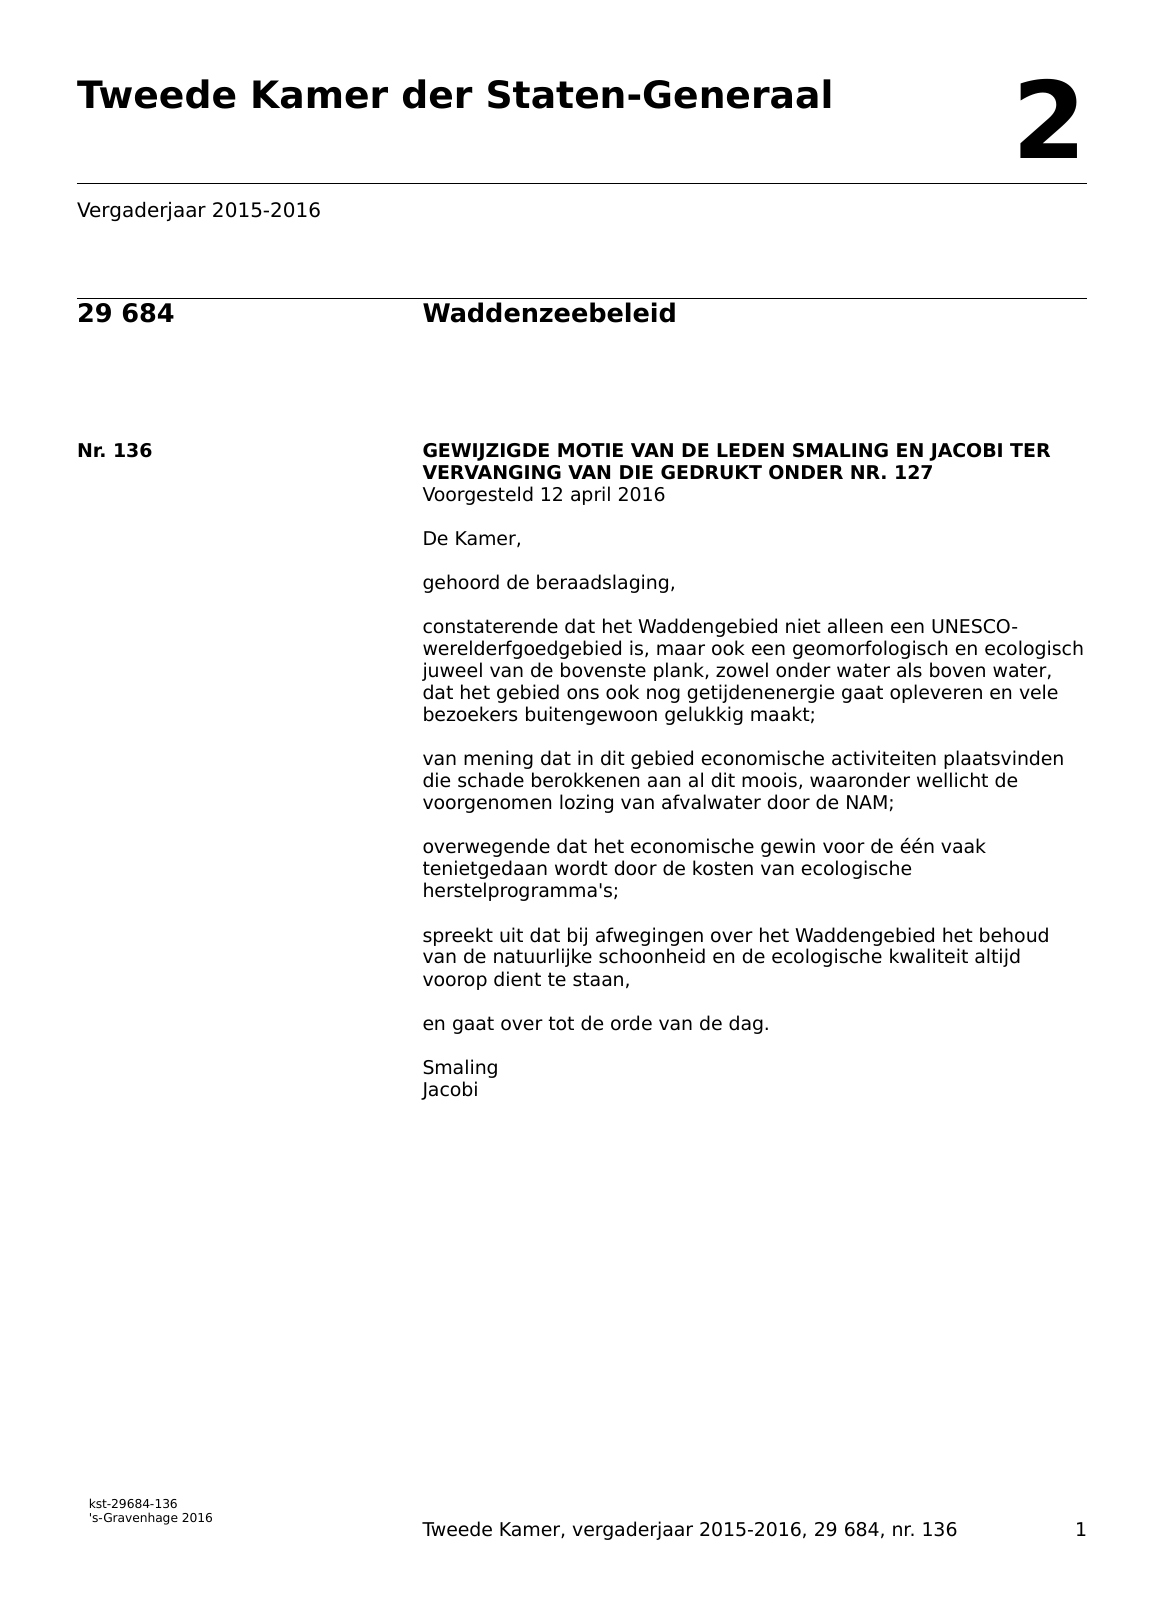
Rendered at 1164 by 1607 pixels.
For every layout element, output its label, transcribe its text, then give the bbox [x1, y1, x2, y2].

text kst-29684-136 [88, 1497, 323, 1511]
table_header Tweede Kamer der Staten-Generaal [77, 59, 886, 183]
text en gaat over tot de orde van de dag. [422, 1013, 1087, 1034]
text Smaling [422, 1057, 1087, 1079]
text spreekt uit dat bij afwegingen over het Waddengebied het behoud van de natuurlijke schoonheid en de ecologische kwaliteit altijd voorop dient te staan, [422, 924, 1087, 990]
text constaterende dat het Waddengebied niet alleen een UNESCO-werelderfgoedgebied is, maar ook een geomorfologisch en ecologisch juweel van de bovenste plank, zowel onder water als boven water, dat het gebied ons ook nog getijdenenergie gaat opleveren en vele bezoekers buitengewoon gelukkig maakt; [422, 616, 1087, 726]
text De Kamer, [422, 528, 1087, 550]
text Voorgesteld 12 april 2016 [422, 484, 1087, 506]
text 's-Gravenhage 2016 [88, 1511, 323, 1525]
subtitle 29 684 Waddenzeebeleid [77, 299, 1087, 329]
text Jacobi [422, 1079, 1087, 1101]
table_cell Vergaderjaar 2015-2016 [77, 184, 1087, 298]
subtitle Nr. 136 GEWIJZIGDE MOTIE VAN DE LEDEN SMALING EN JACOBI TER VERVANGING VAN DIE GEDRUKT ONDER NR. 127 [77, 440, 1087, 484]
table_header 2 [886, 59, 1087, 183]
text van mening dat in dit gebied economische activiteiten plaatsvinden die schade berokkenen aan al dit moois, waaronder wellicht de voorgenomen lozing van afvalwater door de NAM; [422, 748, 1087, 814]
text overwegende dat het economische gewin voor de één vaak tenietgedaan wordt door de kosten van ecologische herstelprogramma's; [422, 836, 1087, 902]
text gehoord de beraadslaging, [422, 572, 1087, 594]
